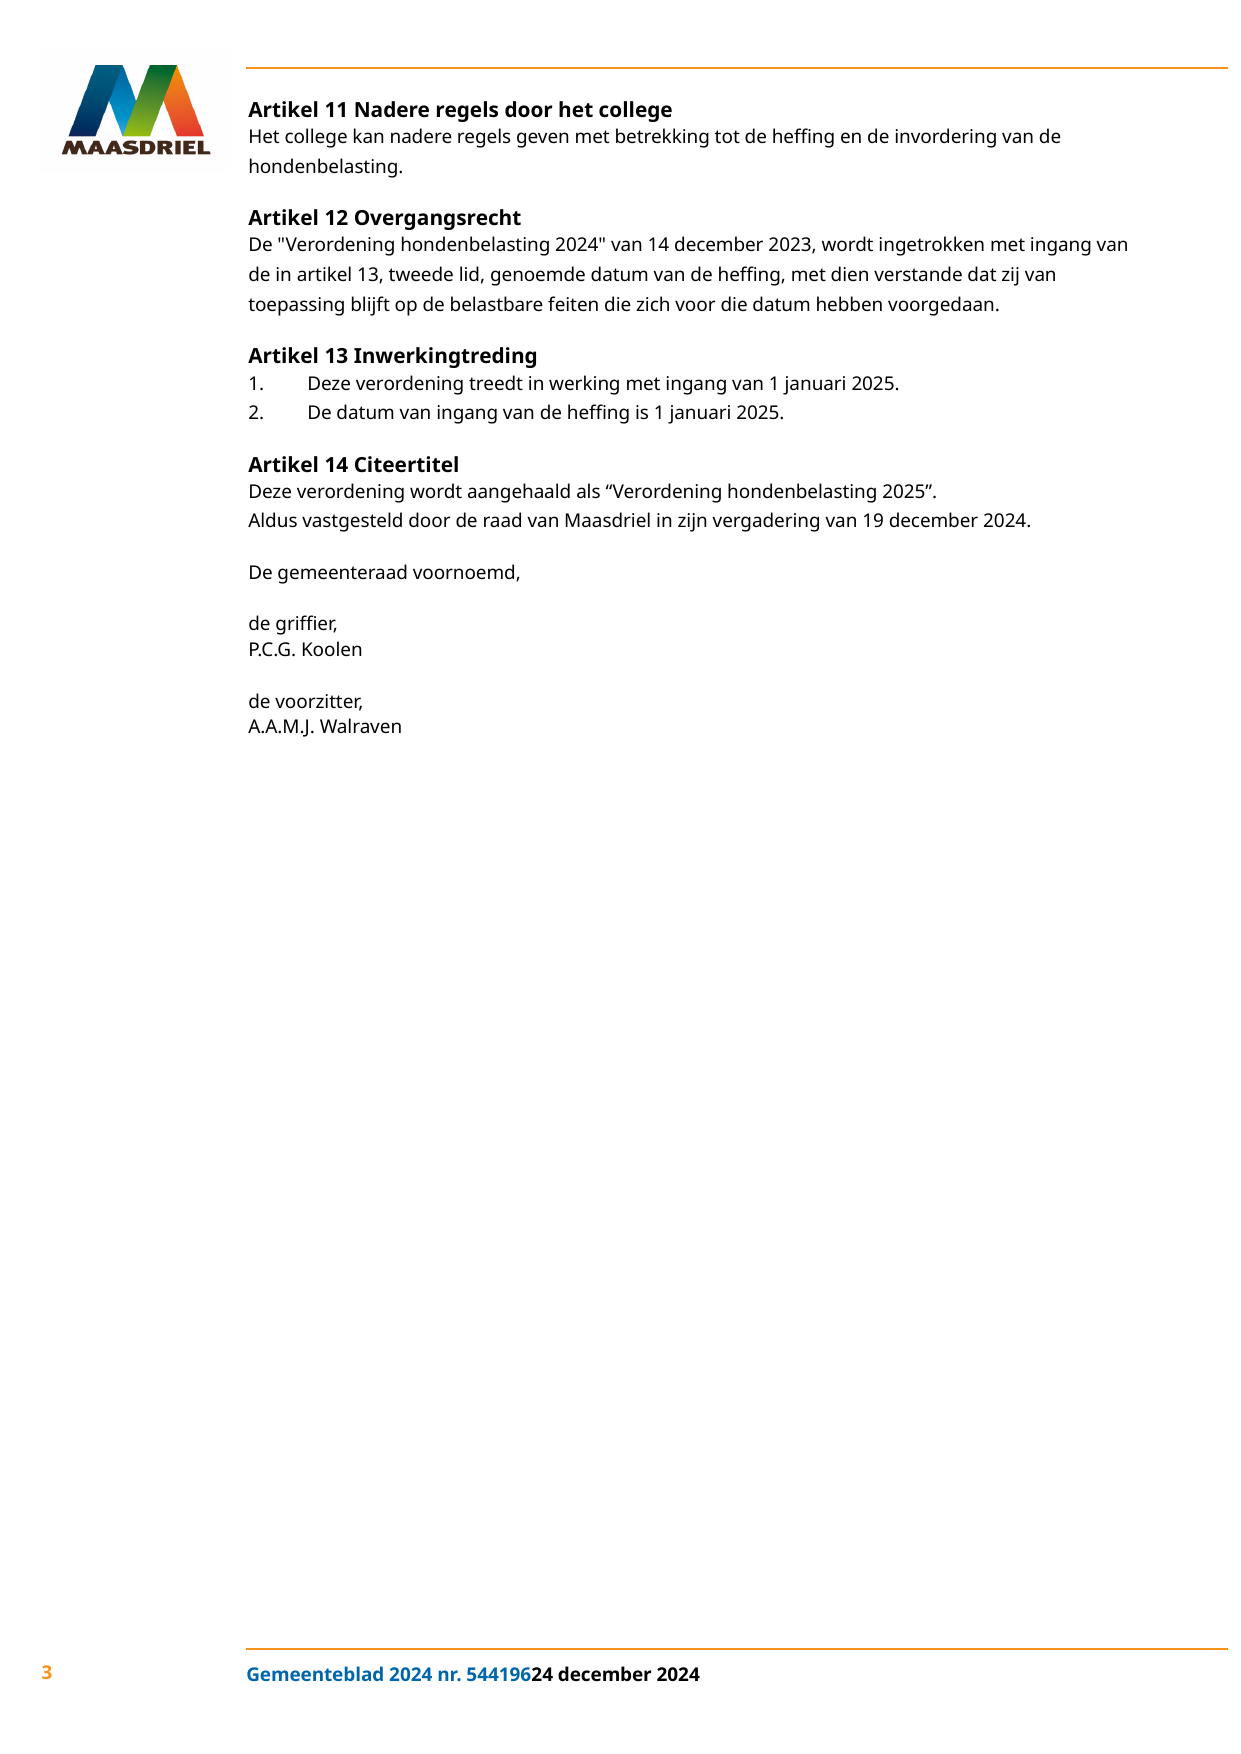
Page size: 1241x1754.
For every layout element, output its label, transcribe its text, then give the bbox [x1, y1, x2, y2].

text Artikel 12 Overgangsrecht [248, 203, 1152, 232]
text Artikel 13 Inwerkingtreding [248, 341, 1152, 370]
text Aldus vastgesteld door de raad van Maasdriel in zijn vergadering van 19 december 2024. [248, 508, 1152, 533]
text De gemeenteraad voornoemd, [248, 559, 1152, 585]
text P.C.G. Koolen [248, 636, 1152, 662]
list Deze verordening treedt in werking met ingang van 1 januari 2025. [248, 370, 1152, 395]
list De datum van ingang van de heffing is 1 januari 2025. [248, 399, 1152, 425]
text Het college kan nadere regels geven met betrekking tot de heffing en de invordering van de hondenbelasting. [248, 123, 1152, 178]
text de voorzitter, [248, 688, 1152, 713]
text Deze verordening wordt aangehaald als “Verordening hondenbelasting 2025”. [248, 478, 1152, 504]
picture [41, 47, 231, 172]
text Artikel 14 Citeertitel [248, 450, 1152, 478]
text A.A.M.J. Walraven [248, 713, 1152, 739]
text Artikel 11 Nadere regels door het college [248, 95, 1152, 123]
text De "Verordening hondenbelasting 2024" van 14 december 2023, wordt ingetrokken met ingang van de in artikel 13, tweede lid, genoemde datum van de heffing, met dien verstande dat zij van toepassing blijft op de belastbare feiten die zich voor die datum hebben voorgedaan. [248, 232, 1152, 317]
text de griffier, [248, 611, 1152, 636]
